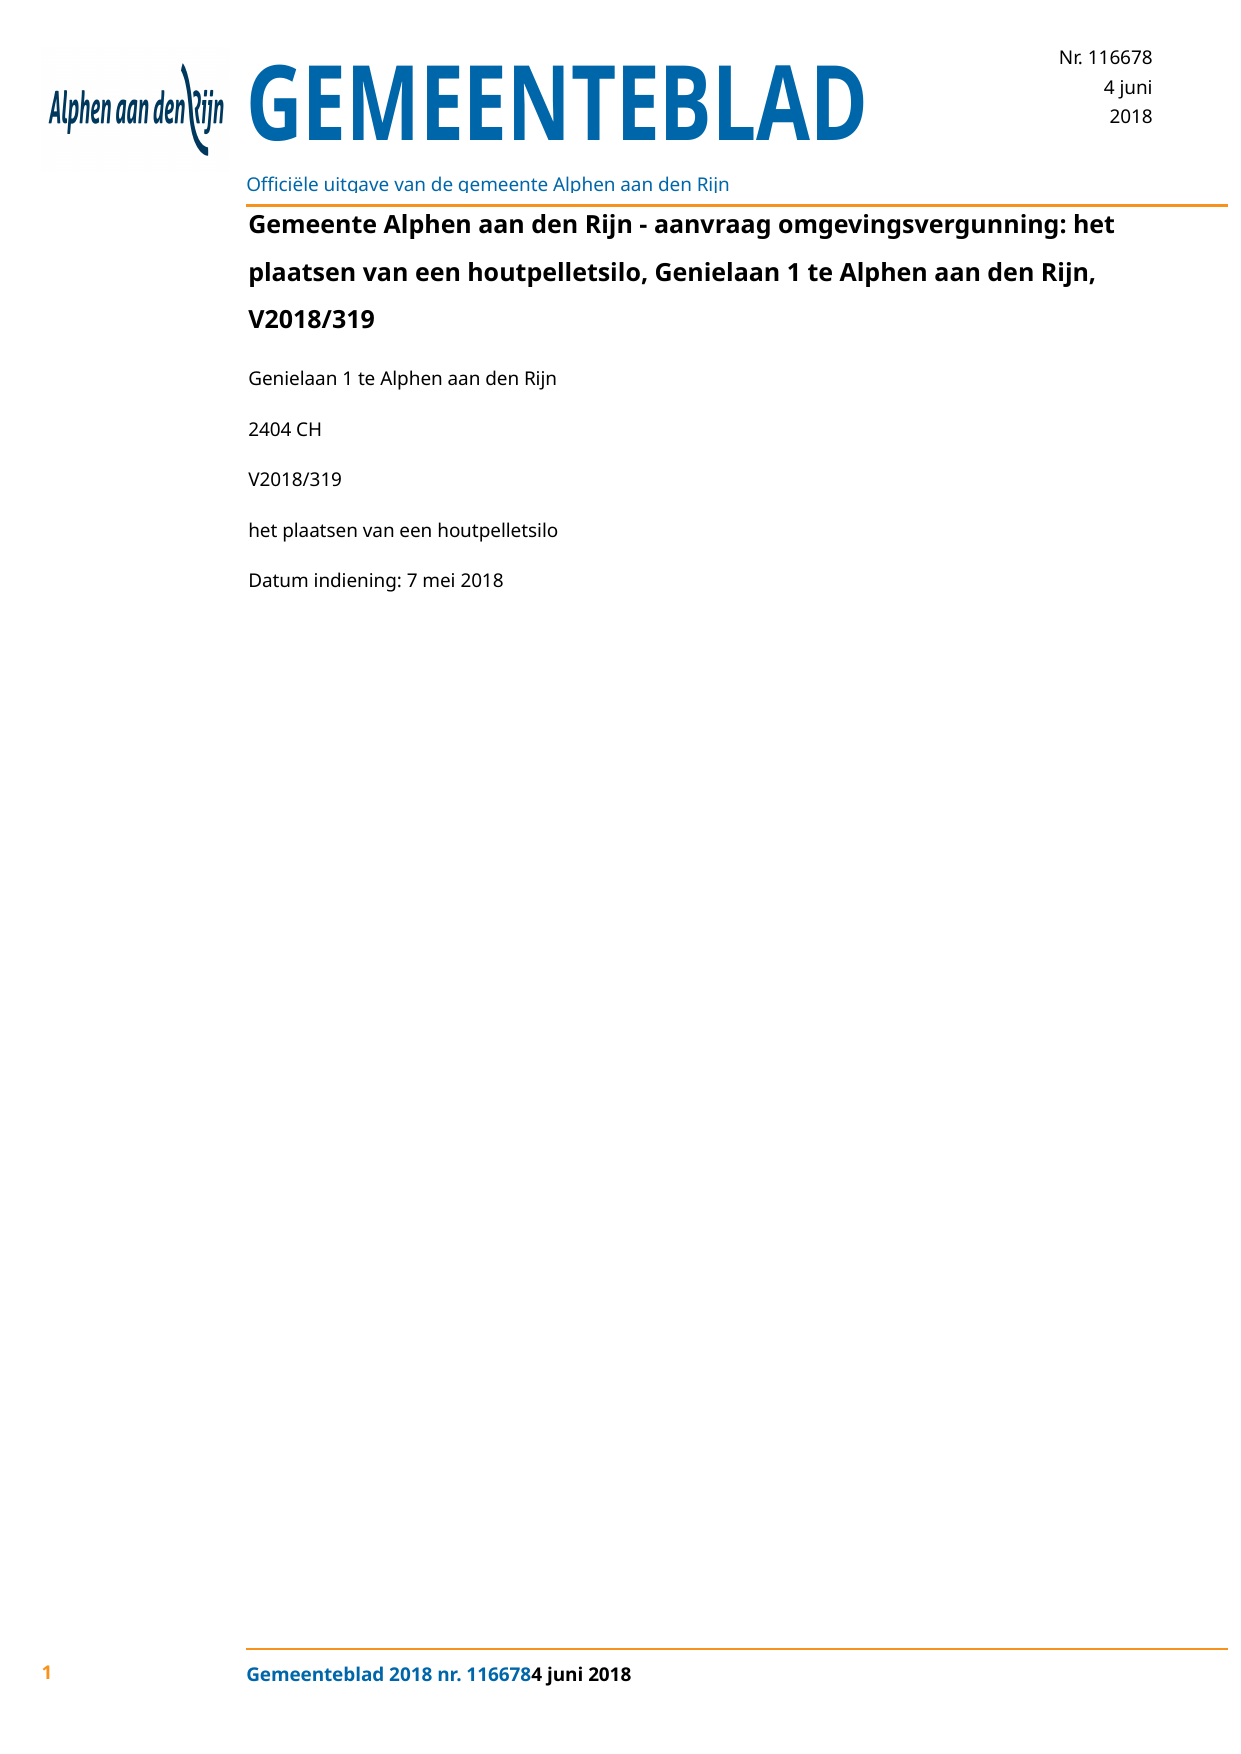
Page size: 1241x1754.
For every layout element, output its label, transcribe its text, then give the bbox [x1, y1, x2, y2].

text Datum indiening: 7 mei 2018 [248, 567, 1152, 593]
text Gemeente Alphen aan den Rijn - aanvraag omgevingsvergunning: het plaatsen van een houtpelletsilo, Genielaan 1 te Alphen aan den Rijn, V2018/319 [248, 207, 1152, 336]
picture [41, 47, 231, 172]
text V2018/319 [248, 466, 1152, 492]
text het plaatsen van een houtpelletsilo [248, 517, 1152, 542]
text Genielaan 1 te Alphen aan den Rijn [248, 366, 1152, 391]
text 2404 CH [248, 416, 1152, 442]
